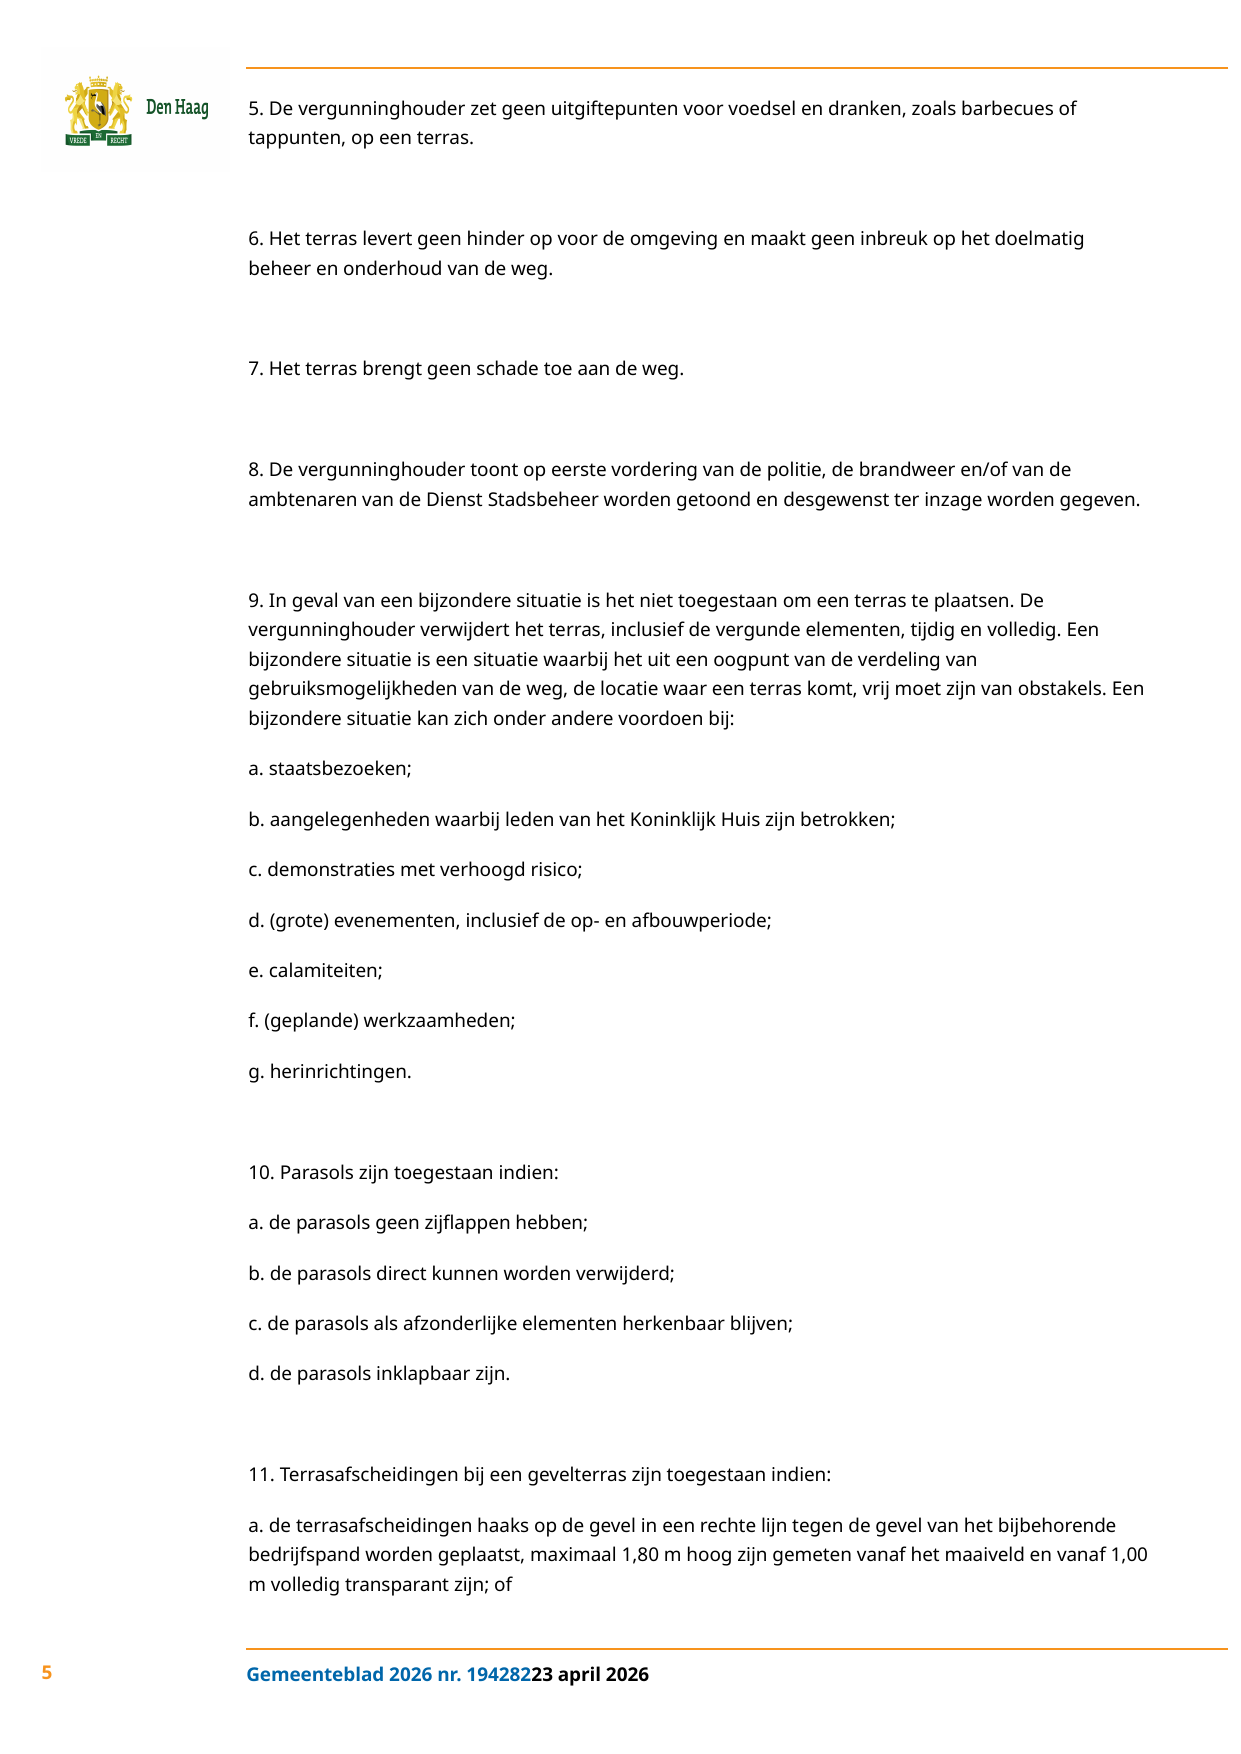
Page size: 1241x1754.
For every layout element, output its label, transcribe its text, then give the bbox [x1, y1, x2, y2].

text 5. De vergunninghouder zet geen uitgiftepunten voor voedsel en dranken, zoals barbecues of tappunten, op een terras. [248, 95, 1152, 150]
text b. aangelegenheden waarbij leden van het Koninklijk Huis zijn betrokken; [248, 806, 1152, 832]
text 6. Het terras levert geen hinder op voor de omgeving en maakt geen inbreuk op het doelmatig beheer en onderhoud van de weg. [248, 225, 1152, 281]
text a. staatsbezoeken; [248, 756, 1152, 781]
text f. (geplande) werkzaamheden; [248, 1008, 1152, 1033]
text 11. Terrasafscheidingen bij een gevelterras zijn toegestaan indien: [248, 1461, 1152, 1487]
text 7. Het terras brengt geen schade toe aan de weg. [248, 356, 1152, 381]
text d. de parasols inklapbaar zijn. [248, 1361, 1152, 1386]
text 10. Parasols zijn toegestaan indien: [248, 1159, 1152, 1185]
text c. de parasols als afzonderlijke elementen herkenbaar blijven; [248, 1310, 1152, 1336]
text e. calamiteiten; [248, 957, 1152, 983]
text d. (grote) evenementen, inclusief de op- en afbouwperiode; [248, 907, 1152, 933]
text g. herinrichtingen. [248, 1058, 1152, 1084]
text a. de terrasafscheidingen haaks op de gevel in een rechte lijn tegen de gevel van het bijbehorende bedrijfspand worden geplaatst, maximaal 1,80 m hoog zijn gemeten vanaf het maaiveld en vanaf 1,00 m volledig transparant zijn; of [248, 1512, 1152, 1597]
text 8. De vergunninghouder toont op eerste vordering van de politie, de brandweer en/of van de ambtenaren van de Dienst Stadsbeheer worden getoond en desgewenst ter inzage worden gegeven. [248, 456, 1152, 512]
text a. de parasols geen zijflappen hebben; [248, 1209, 1152, 1235]
picture [41, 47, 231, 172]
text b. de parasols direct kunnen worden verwijderd; [248, 1260, 1152, 1286]
text 9. In geval van een bijzondere situatie is het niet toegestaan om een terras te plaatsen. De vergunninghouder verwijdert het terras, inclusief de vergunde elementen, tijdig en volledig. Een bijzondere situatie is een situatie waarbij het uit een oogpunt van de verdeling van gebruiksmogelijkheden van de weg, de locatie waar een terras komt, vrij moet zijn van obstakels. Een bijzondere situatie kan zich onder andere voordoen bij: [248, 587, 1152, 731]
text c. demonstraties met verhoogd risico; [248, 856, 1152, 882]
